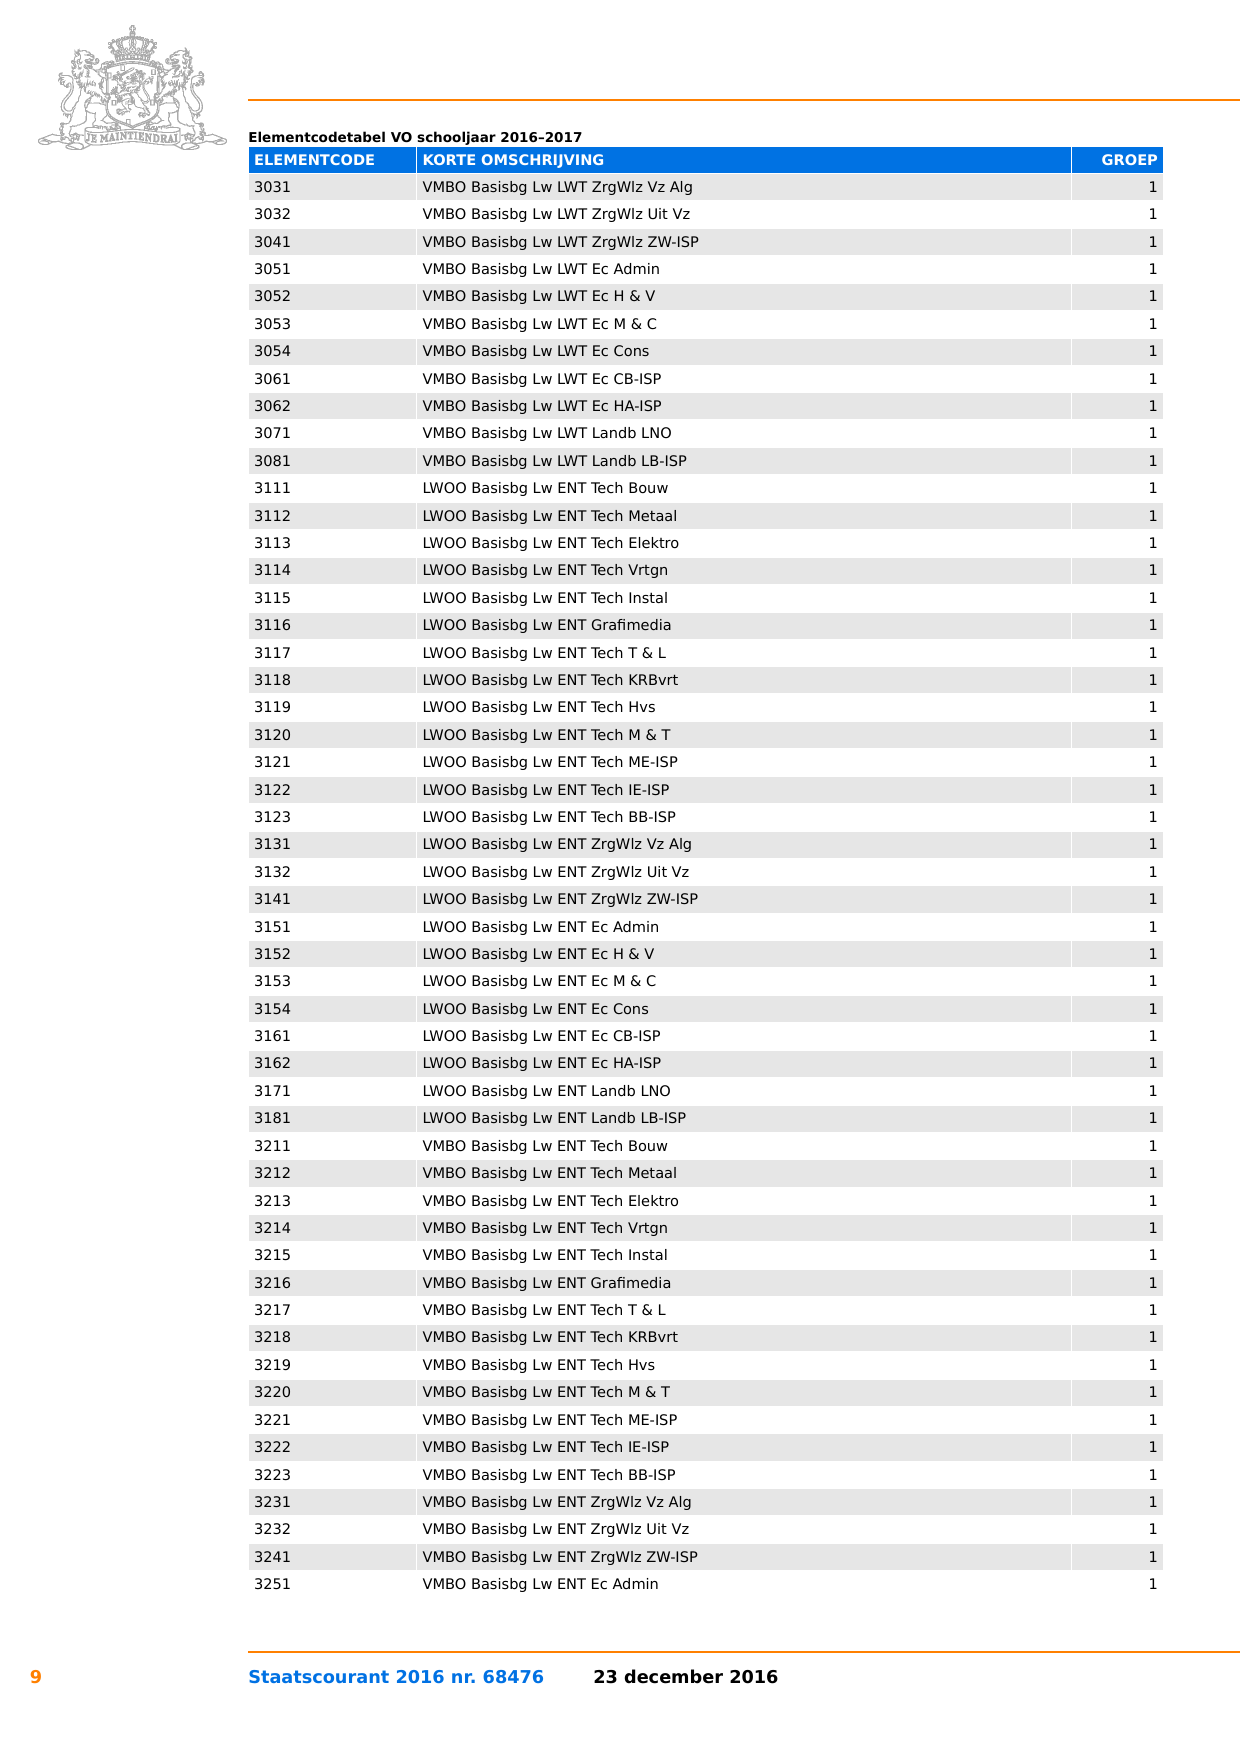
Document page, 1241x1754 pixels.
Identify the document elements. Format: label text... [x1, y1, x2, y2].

table_cell 1 [1072, 1434, 1163, 1461]
table_cell 1 [1072, 667, 1163, 693]
table_cell 1 [1072, 1489, 1163, 1515]
table_cell LWOO Basisbg Lw ENT Tech KRBvrt [417, 667, 1071, 693]
table_cell 1 [1072, 722, 1163, 748]
table_cell 3052 [249, 284, 416, 310]
table_cell 3120 [249, 722, 416, 748]
table_cell 3219 [249, 1352, 416, 1378]
table_cell 1 [1072, 1462, 1163, 1488]
table_cell 1 [1072, 1188, 1163, 1214]
table_cell 1 [1072, 1380, 1163, 1406]
table_cell VMBO Basisbg Lw LWT ZrgWlz Uit Vz [417, 201, 1071, 228]
table_cell 1 [1072, 1270, 1163, 1296]
table_cell 1 [1072, 229, 1163, 255]
table_cell VMBO Basisbg Lw LWT Ec HA-ISP [417, 393, 1071, 419]
table_cell GROEP [1072, 147, 1163, 173]
table_cell 1 [1072, 1215, 1163, 1241]
table_cell 3131 [249, 832, 416, 858]
table_cell 1 [1072, 393, 1163, 419]
table_cell LWOO Basisbg Lw ENT ZrgWlz Uit Vz [417, 859, 1071, 885]
table_cell 1 [1072, 941, 1163, 967]
table_cell LWOO Basisbg Lw ENT Ec HA-ISP [417, 1051, 1071, 1077]
table_cell LWOO Basisbg Lw ENT Tech IE-ISP [417, 777, 1071, 803]
table_cell VMBO Basisbg Lw ENT Tech T & L [417, 1297, 1071, 1324]
table_cell VMBO Basisbg Lw ENT ZrgWlz Uit Vz [417, 1516, 1071, 1543]
table_cell VMBO Basisbg Lw LWT ZrgWlz ZW-ISP [417, 229, 1071, 255]
table_cell 1 [1072, 1544, 1163, 1570]
table_cell LWOO Basisbg Lw ENT Ec H & V [417, 941, 1071, 967]
table_cell LWOO Basisbg Lw ENT Landb LB-ISP [417, 1106, 1071, 1132]
table_cell LWOO Basisbg Lw ENT Grafimedia [417, 613, 1071, 639]
table_cell VMBO Basisbg Lw ENT Tech Elektro [417, 1188, 1071, 1214]
table_cell ELEMENTCODE [249, 147, 416, 173]
table_cell LWOO Basisbg Lw ENT Ec Cons [417, 996, 1071, 1022]
table_cell 1 [1072, 421, 1163, 447]
table_cell 3117 [249, 640, 416, 666]
table_cell 1 [1072, 1051, 1163, 1077]
table_cell LWOO Basisbg Lw ENT Tech Elektro [417, 530, 1071, 557]
table_cell 1 [1072, 914, 1163, 940]
table_cell VMBO Basisbg Lw ENT Tech Bouw [417, 1133, 1071, 1159]
table_cell 3032 [249, 201, 416, 228]
table_cell 1 [1072, 1106, 1163, 1132]
table_cell VMBO Basisbg Lw ENT Tech KRBvrt [417, 1325, 1071, 1351]
table_cell VMBO Basisbg Lw ENT Grafimedia [417, 1270, 1071, 1296]
table_cell LWOO Basisbg Lw ENT Ec M & C [417, 969, 1071, 995]
table_cell 1 [1072, 1297, 1163, 1324]
table_cell 3241 [249, 1544, 416, 1570]
table_cell 3062 [249, 393, 416, 419]
table_cell 3154 [249, 996, 416, 1022]
table_cell 3153 [249, 969, 416, 995]
table_cell KORTE OMSCHRIJVING [417, 147, 1071, 173]
table_cell LWOO Basisbg Lw ENT Tech T & L [417, 640, 1071, 666]
table_cell 1 [1072, 174, 1163, 200]
table_cell LWOO Basisbg Lw ENT Tech Metaal [417, 503, 1071, 529]
table_cell VMBO Basisbg Lw LWT Ec Admin [417, 256, 1071, 283]
table_cell 1 [1072, 448, 1163, 474]
table_cell 3112 [249, 503, 416, 529]
table_cell 1 [1072, 640, 1163, 666]
table_cell 3031 [249, 174, 416, 200]
table_cell 1 [1072, 1352, 1163, 1378]
table_cell 1 [1072, 1516, 1163, 1543]
table_cell 1 [1072, 996, 1163, 1022]
table_cell 1 [1072, 886, 1163, 913]
table_cell 3231 [249, 1489, 416, 1515]
table_cell VMBO Basisbg Lw LWT ZrgWlz Vz Alg [417, 174, 1071, 200]
table_cell LWOO Basisbg Lw ENT Tech Hvs [417, 695, 1071, 721]
table_cell 3152 [249, 941, 416, 967]
table_cell 3051 [249, 256, 416, 283]
table_cell 3116 [249, 613, 416, 639]
table_cell 3119 [249, 695, 416, 721]
table_cell 1 [1072, 1571, 1163, 1598]
table_cell 3118 [249, 667, 416, 693]
table_cell 3071 [249, 421, 416, 447]
table_cell 3215 [249, 1243, 416, 1269]
table_cell VMBO Basisbg Lw ENT Tech M & T [417, 1380, 1071, 1406]
table_cell 1 [1072, 284, 1163, 310]
table_cell 1 [1072, 1133, 1163, 1159]
table_cell LWOO Basisbg Lw ENT Tech BB-ISP [417, 804, 1071, 831]
table_cell 1 [1072, 749, 1163, 776]
table_cell 3221 [249, 1407, 416, 1433]
table_cell 1 [1072, 969, 1163, 995]
table_cell LWOO Basisbg Lw ENT ZrgWlz ZW-ISP [417, 886, 1071, 913]
table_cell 1 [1072, 1160, 1163, 1187]
table_cell LWOO Basisbg Lw ENT Tech ME-ISP [417, 749, 1071, 776]
table_cell VMBO Basisbg Lw LWT Landb LNO [417, 421, 1071, 447]
table_cell VMBO Basisbg Lw ENT ZrgWlz ZW-ISP [417, 1544, 1071, 1570]
table_cell LWOO Basisbg Lw ENT ZrgWlz Vz Alg [417, 832, 1071, 858]
table_cell 3081 [249, 448, 416, 474]
table_cell 3223 [249, 1462, 416, 1488]
table_cell LWOO Basisbg Lw ENT Tech M & T [417, 722, 1071, 748]
table_cell VMBO Basisbg Lw ENT Tech Instal [417, 1243, 1071, 1269]
table_cell 1 [1072, 613, 1163, 639]
table_cell 1 [1072, 695, 1163, 721]
table_cell 3141 [249, 886, 416, 913]
table_cell 3111 [249, 475, 416, 502]
table_cell LWOO Basisbg Lw ENT Ec Admin [417, 914, 1071, 940]
table_cell 3217 [249, 1297, 416, 1324]
table_cell LWOO Basisbg Lw ENT Tech Vrtgn [417, 558, 1071, 584]
table_cell 3171 [249, 1078, 416, 1104]
table_cell 3216 [249, 1270, 416, 1296]
table_cell 3211 [249, 1133, 416, 1159]
table_cell 1 [1072, 558, 1163, 584]
table_cell 1 [1072, 475, 1163, 502]
table_cell 3251 [249, 1571, 416, 1598]
table_cell VMBO Basisbg Lw ENT Tech Metaal [417, 1160, 1071, 1187]
picture [38, 25, 227, 150]
table_cell 1 [1072, 311, 1163, 337]
table_cell 1 [1072, 777, 1163, 803]
table_cell VMBO Basisbg Lw LWT Ec Cons [417, 339, 1071, 365]
table_cell VMBO Basisbg Lw ENT Tech BB-ISP [417, 1462, 1071, 1488]
table_cell 3218 [249, 1325, 416, 1351]
table_cell 1 [1072, 1407, 1163, 1433]
table_cell 1 [1072, 1325, 1163, 1351]
table_cell VMBO Basisbg Lw ENT ZrgWlz Vz Alg [417, 1489, 1071, 1515]
table_cell 3213 [249, 1188, 416, 1214]
table_cell LWOO Basisbg Lw ENT Tech Bouw [417, 475, 1071, 502]
table_cell 1 [1072, 1243, 1163, 1269]
table_cell 1 [1072, 859, 1163, 885]
table_cell VMBO Basisbg Lw ENT Ec Admin [417, 1571, 1071, 1598]
table_cell 1 [1072, 201, 1163, 228]
table_cell 3161 [249, 1023, 416, 1050]
table_cell VMBO Basisbg Lw ENT Tech Hvs [417, 1352, 1071, 1378]
table_cell 3151 [249, 914, 416, 940]
table_cell 3061 [249, 366, 416, 392]
table_cell 1 [1072, 503, 1163, 529]
table_cell VMBO Basisbg Lw LWT Ec H & V [417, 284, 1071, 310]
table_header Elementcodetabel VO schooljaar 2016–2017 [248, 130, 1163, 146]
table_cell 3053 [249, 311, 416, 337]
table_cell VMBO Basisbg Lw LWT Ec M & C [417, 311, 1071, 337]
table_cell 3121 [249, 749, 416, 776]
table_cell VMBO Basisbg Lw LWT Landb LB-ISP [417, 448, 1071, 474]
table_cell 3162 [249, 1051, 416, 1077]
table_cell 3123 [249, 804, 416, 831]
table_cell 3222 [249, 1434, 416, 1461]
table_cell 3041 [249, 229, 416, 255]
table_cell 3054 [249, 339, 416, 365]
table_cell LWOO Basisbg Lw ENT Ec CB-ISP [417, 1023, 1071, 1050]
table_cell LWOO Basisbg Lw ENT Tech Instal [417, 585, 1071, 611]
table_cell 1 [1072, 1078, 1163, 1104]
table_cell VMBO Basisbg Lw ENT Tech ME-ISP [417, 1407, 1071, 1433]
table_cell 3122 [249, 777, 416, 803]
table_cell 3214 [249, 1215, 416, 1241]
table_cell VMBO Basisbg Lw ENT Tech IE-ISP [417, 1434, 1071, 1461]
table_cell 1 [1072, 339, 1163, 365]
table_cell 3232 [249, 1516, 416, 1543]
table_cell 1 [1072, 256, 1163, 283]
table_cell 3113 [249, 530, 416, 557]
table_cell VMBO Basisbg Lw LWT Ec CB-ISP [417, 366, 1071, 392]
table_cell 3132 [249, 859, 416, 885]
table_cell 3115 [249, 585, 416, 611]
table_cell LWOO Basisbg Lw ENT Landb LNO [417, 1078, 1071, 1104]
table_cell 3181 [249, 1106, 416, 1132]
table_cell 1 [1072, 832, 1163, 858]
table_cell 1 [1072, 1023, 1163, 1050]
table_cell 1 [1072, 585, 1163, 611]
table_cell 1 [1072, 804, 1163, 831]
table_cell 1 [1072, 366, 1163, 392]
table_cell 1 [1072, 530, 1163, 557]
table_cell 3220 [249, 1380, 416, 1406]
table_cell 3212 [249, 1160, 416, 1187]
table_cell VMBO Basisbg Lw ENT Tech Vrtgn [417, 1215, 1071, 1241]
table_cell 3114 [249, 558, 416, 584]
